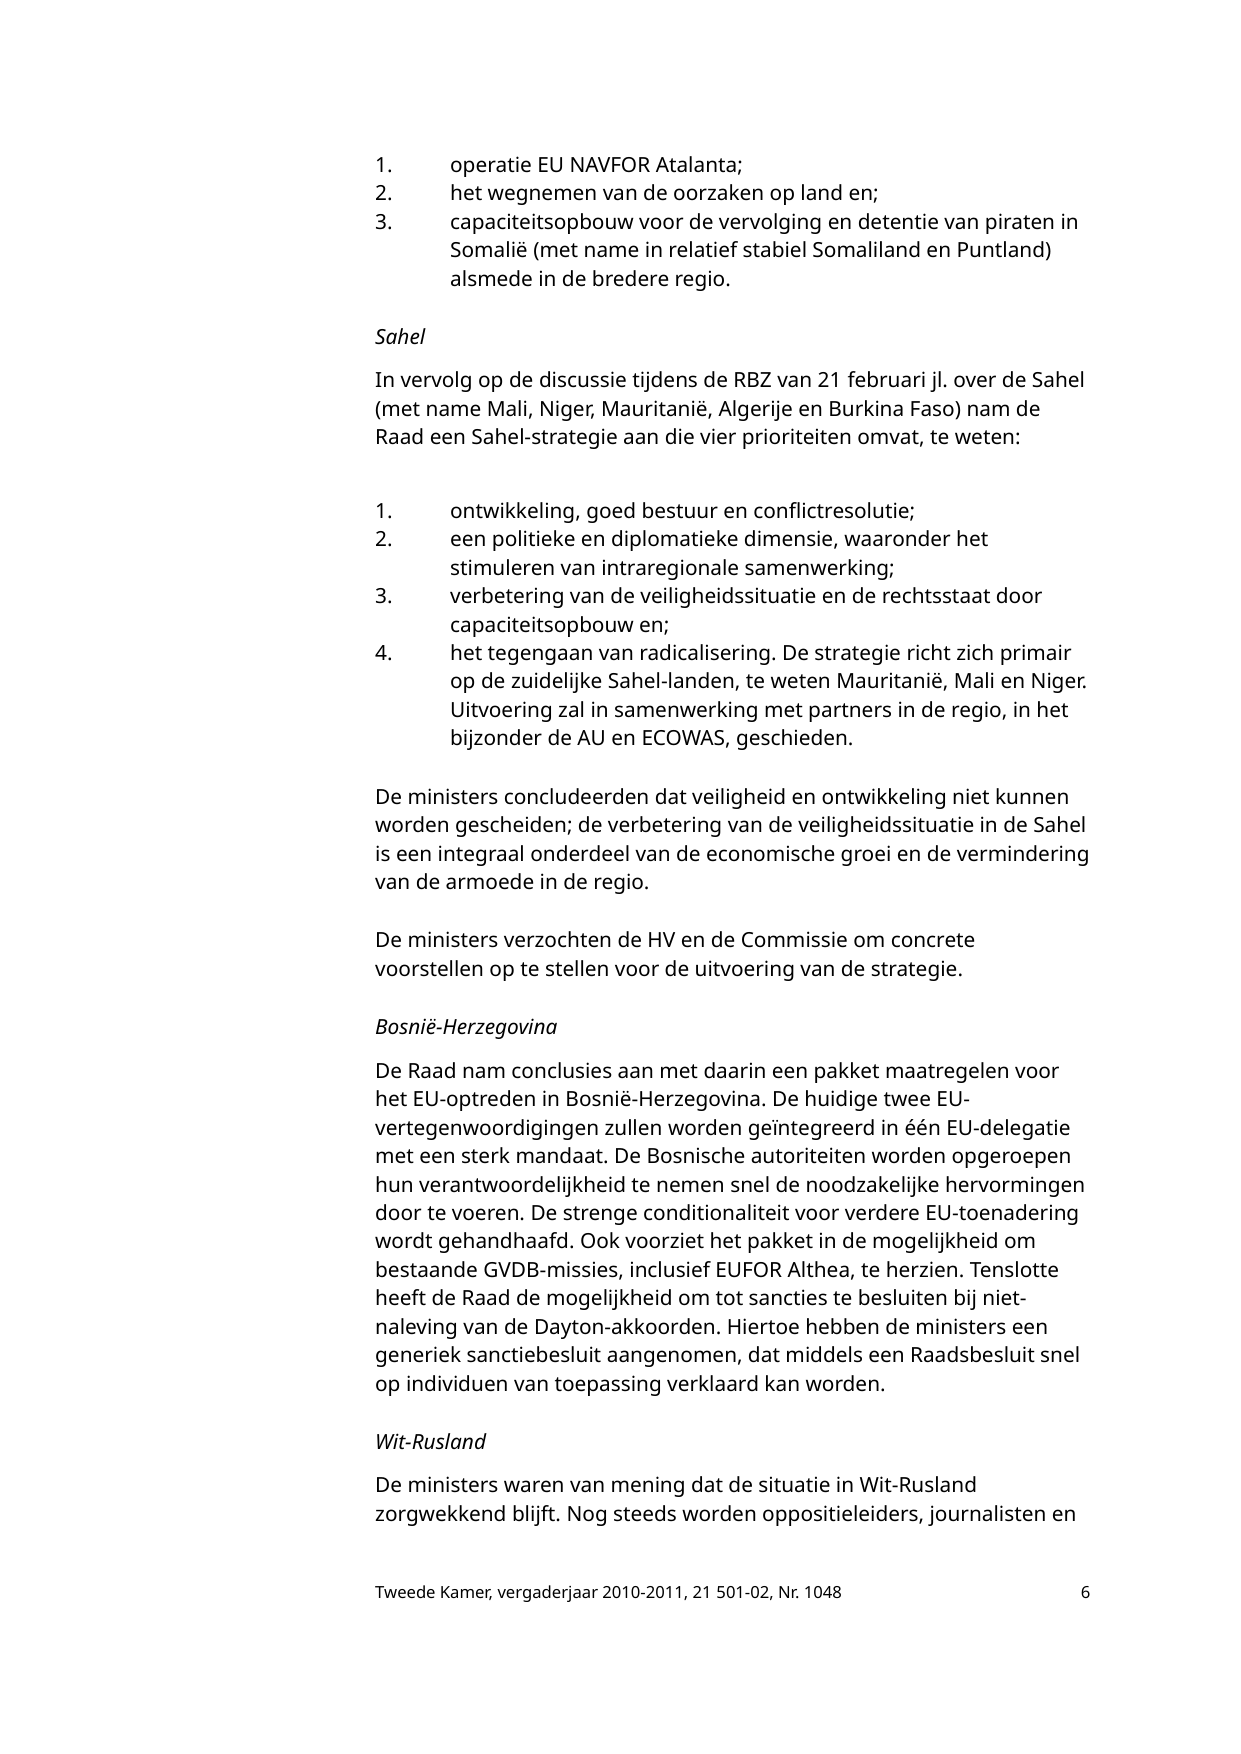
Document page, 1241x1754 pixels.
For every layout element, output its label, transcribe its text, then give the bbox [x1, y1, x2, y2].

text In vervolg op de discussie tijdens de RBZ van 21 februari jl. over de Sahel (met name Mali, Niger, Mauritanië, Algerije en Burkina Faso) nam de Raad een Sahel-strategie aan die vier prioriteiten omvat, te weten: [375, 366, 1090, 451]
text Sahel [375, 322, 1090, 351]
text De ministers concludeerden dat veiligheid en ontwikkeling niet kunnen worden gescheiden; de verbetering van de veiligheidssituatie in de Sahel is een integraal onderdeel van de economische groei en de vermindering van de armoede in de regio. [375, 782, 1090, 896]
list capaciteitsopbouw voor de vervolging en detentie van piraten in Somalië (met name in relatief stabiel Somaliland en Puntland) alsmede in de bredere regio. [375, 207, 1090, 292]
list een politieke en diplomatieke dimensie, waaronder het stimuleren van intraregionale samenwerking; [375, 524, 1090, 581]
text De Raad nam conclusies aan met daarin een pakket maatregelen voor het EU-optreden in Bosnië-Herzegovina. De huidige twee EU-vertegenwoordigingen zullen worden geïntegreerd in één EU-delegatie met een sterk mandaat. De Bosnische autoriteiten worden opgeroepen hun verantwoordelijkheid te nemen snel de noodzakelijke hervormingen door te voeren. De strenge conditionaliteit voor verdere EU-toenadering wordt gehandhaafd. Ook voorziet het pakket in de mogelijkheid om bestaande GVDB-missies, inclusief EUFOR Althea, te herzien. Tenslotte heeft de Raad de mogelijkheid om tot sancties te besluiten bij niet-naleving van de Dayton-akkoorden. Hiertoe hebben de ministers een generiek sanctiebesluit aangenomen, dat middels een Raadsbesluit snel op individuen van toepassing verklaard kan worden. [375, 1056, 1090, 1397]
text De ministers verzochten de HV en de Commissie om concrete voorstellen op te stellen voor de uitvoering van de strategie. [375, 926, 1090, 982]
list verbetering van de veiligheidssituatie en de rechtsstaat door capaciteitsopbouw en; [375, 581, 1090, 638]
list het wegnemen van de oorzaken op land en; [375, 178, 1090, 207]
list ontwikkeling, goed bestuur en conflictresolutie; [375, 496, 1090, 524]
text De ministers waren van mening dat de situatie in Wit-Rusland zorgwekkend blijft. Nog steeds worden oppositieleiders, journalisten en [375, 1471, 1090, 1527]
list het tegengaan van radicalisering. De strategie richt zich primair op de zuidelijke Sahel-landen, te weten Mauritanië, Mali en Niger. Uitvoering zal in samenwerking met partners in de regio, in het bijzonder de AU en ECOWAS, geschieden. [375, 638, 1090, 752]
list operatie EU NAVFOR Atalanta; [375, 150, 1090, 178]
text Bosnië-Herzegovina [375, 1012, 1090, 1041]
text Wit-Rusland [375, 1427, 1090, 1456]
